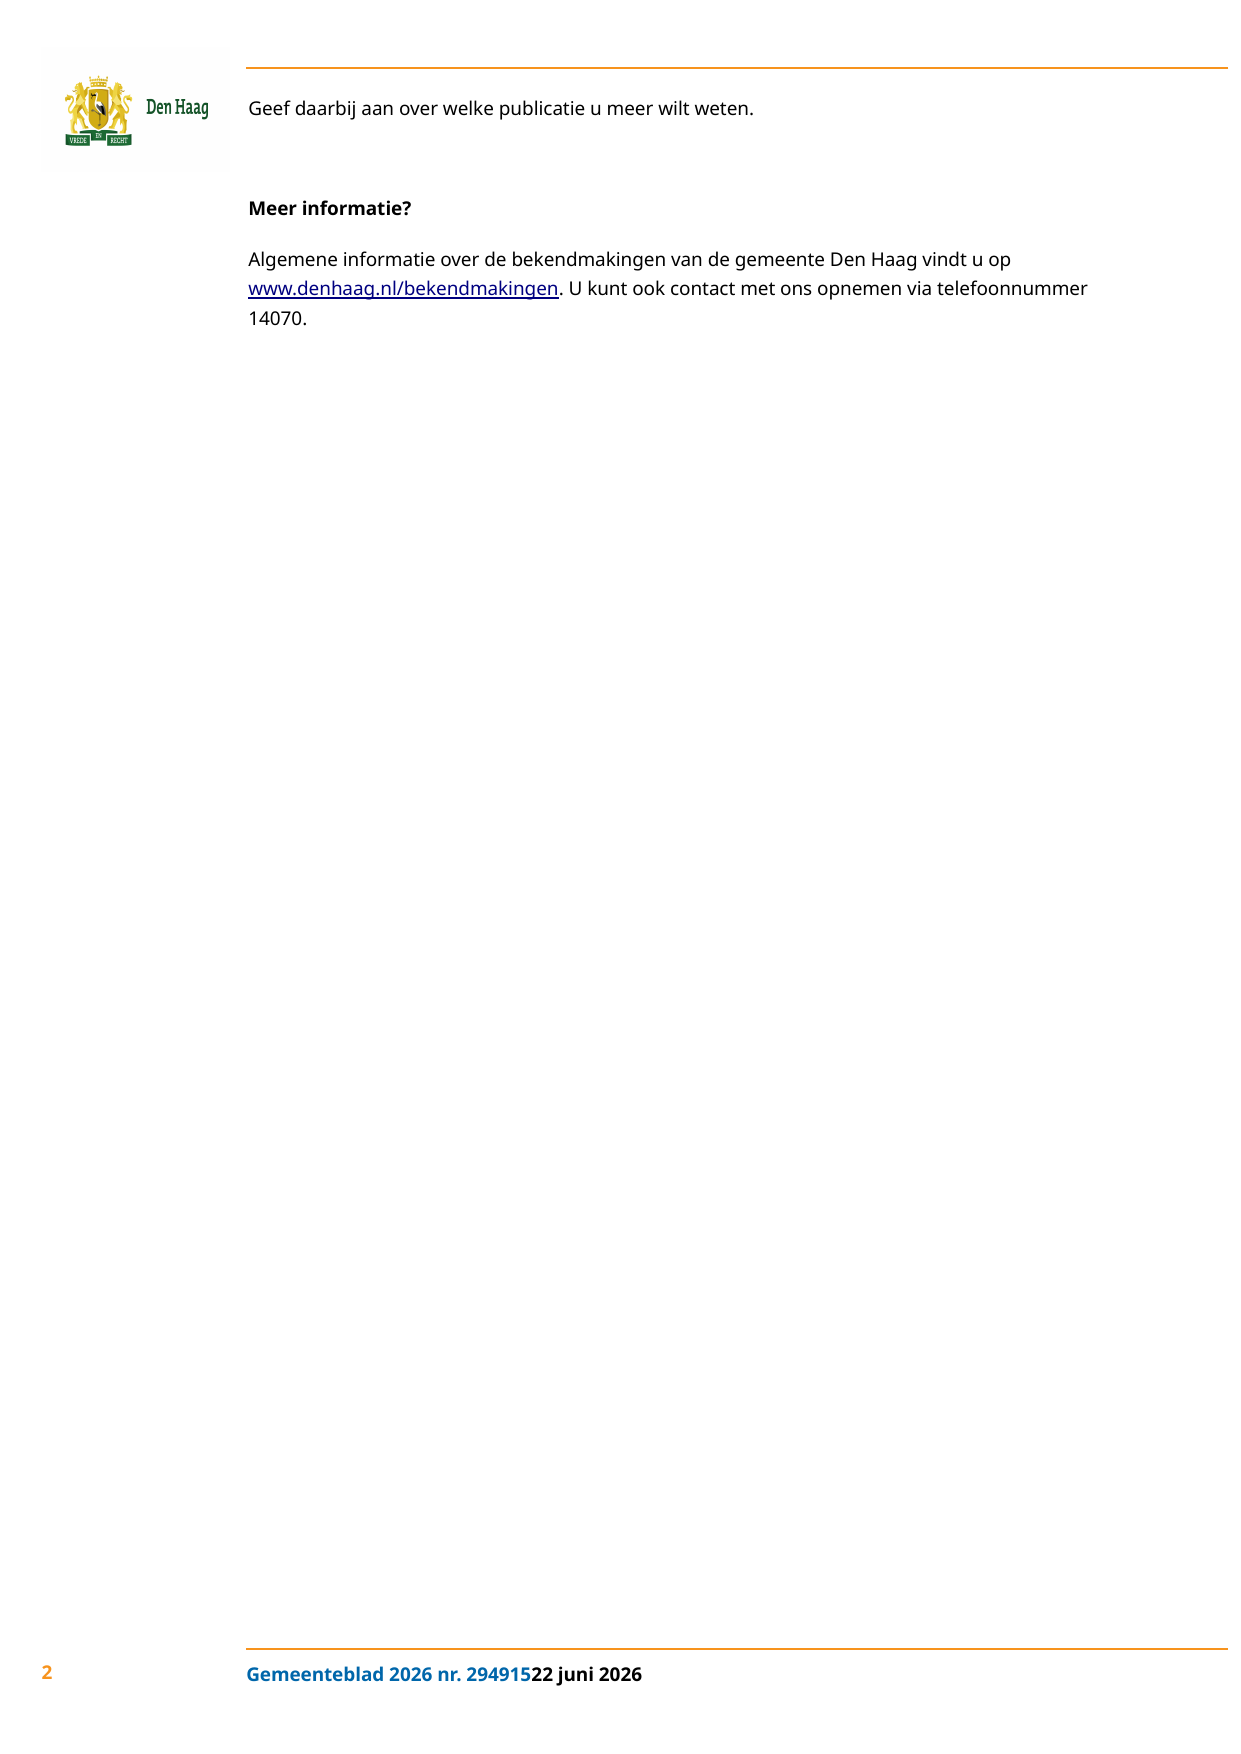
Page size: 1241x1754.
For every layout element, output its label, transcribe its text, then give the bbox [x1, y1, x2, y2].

text Geef daarbij aan over welke publicatie u meer wilt weten. [248, 95, 1152, 121]
text Meer informatie? [248, 196, 1152, 221]
text Algemene informatie over de bekendmakingen van de gemeente Den Haag vindt u op www.denhaag.nl/bekendmakingen. U kunt ook contact met ons opnemen via telefoonnummer 14070. [248, 246, 1152, 331]
picture [41, 47, 231, 172]
